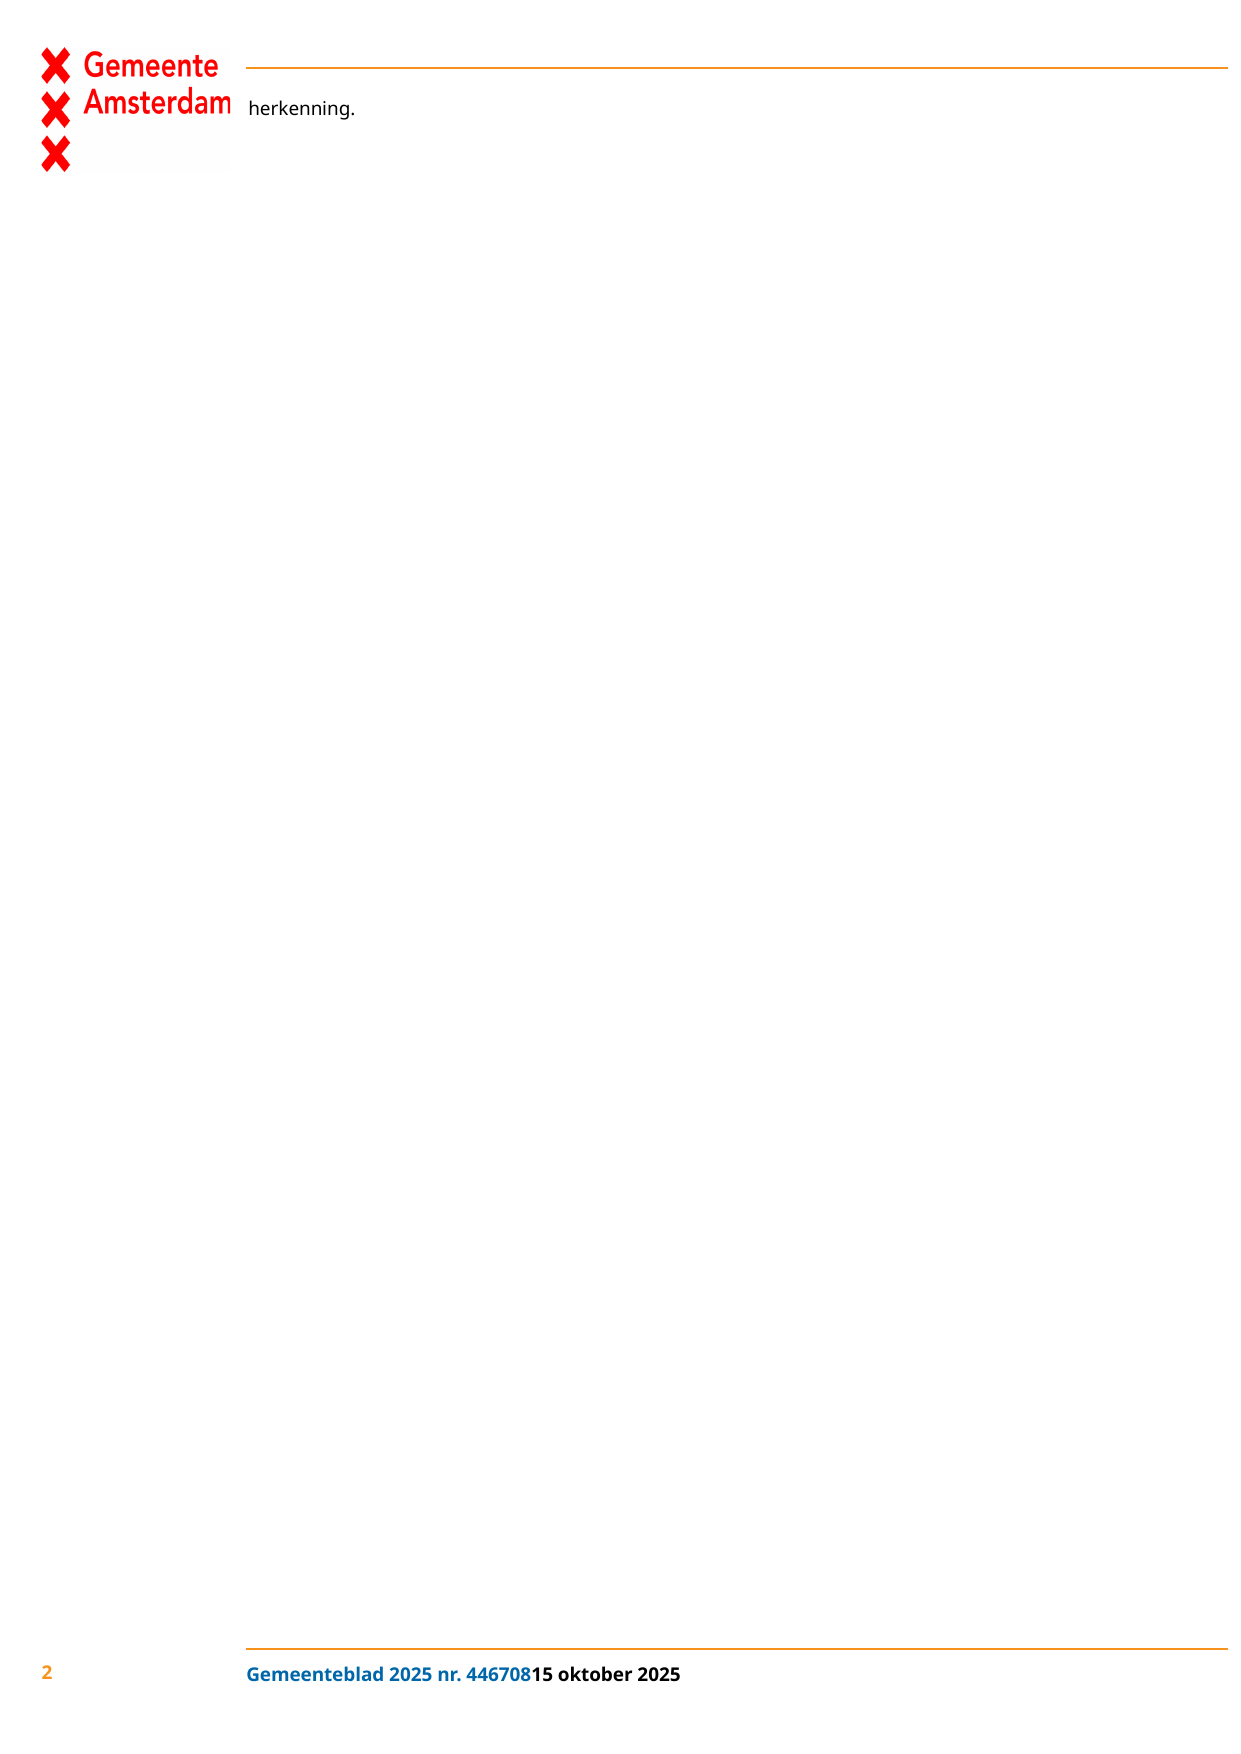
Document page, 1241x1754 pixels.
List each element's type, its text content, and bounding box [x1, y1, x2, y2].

picture [41, 47, 231, 172]
text herkenning. [248, 95, 1152, 121]
